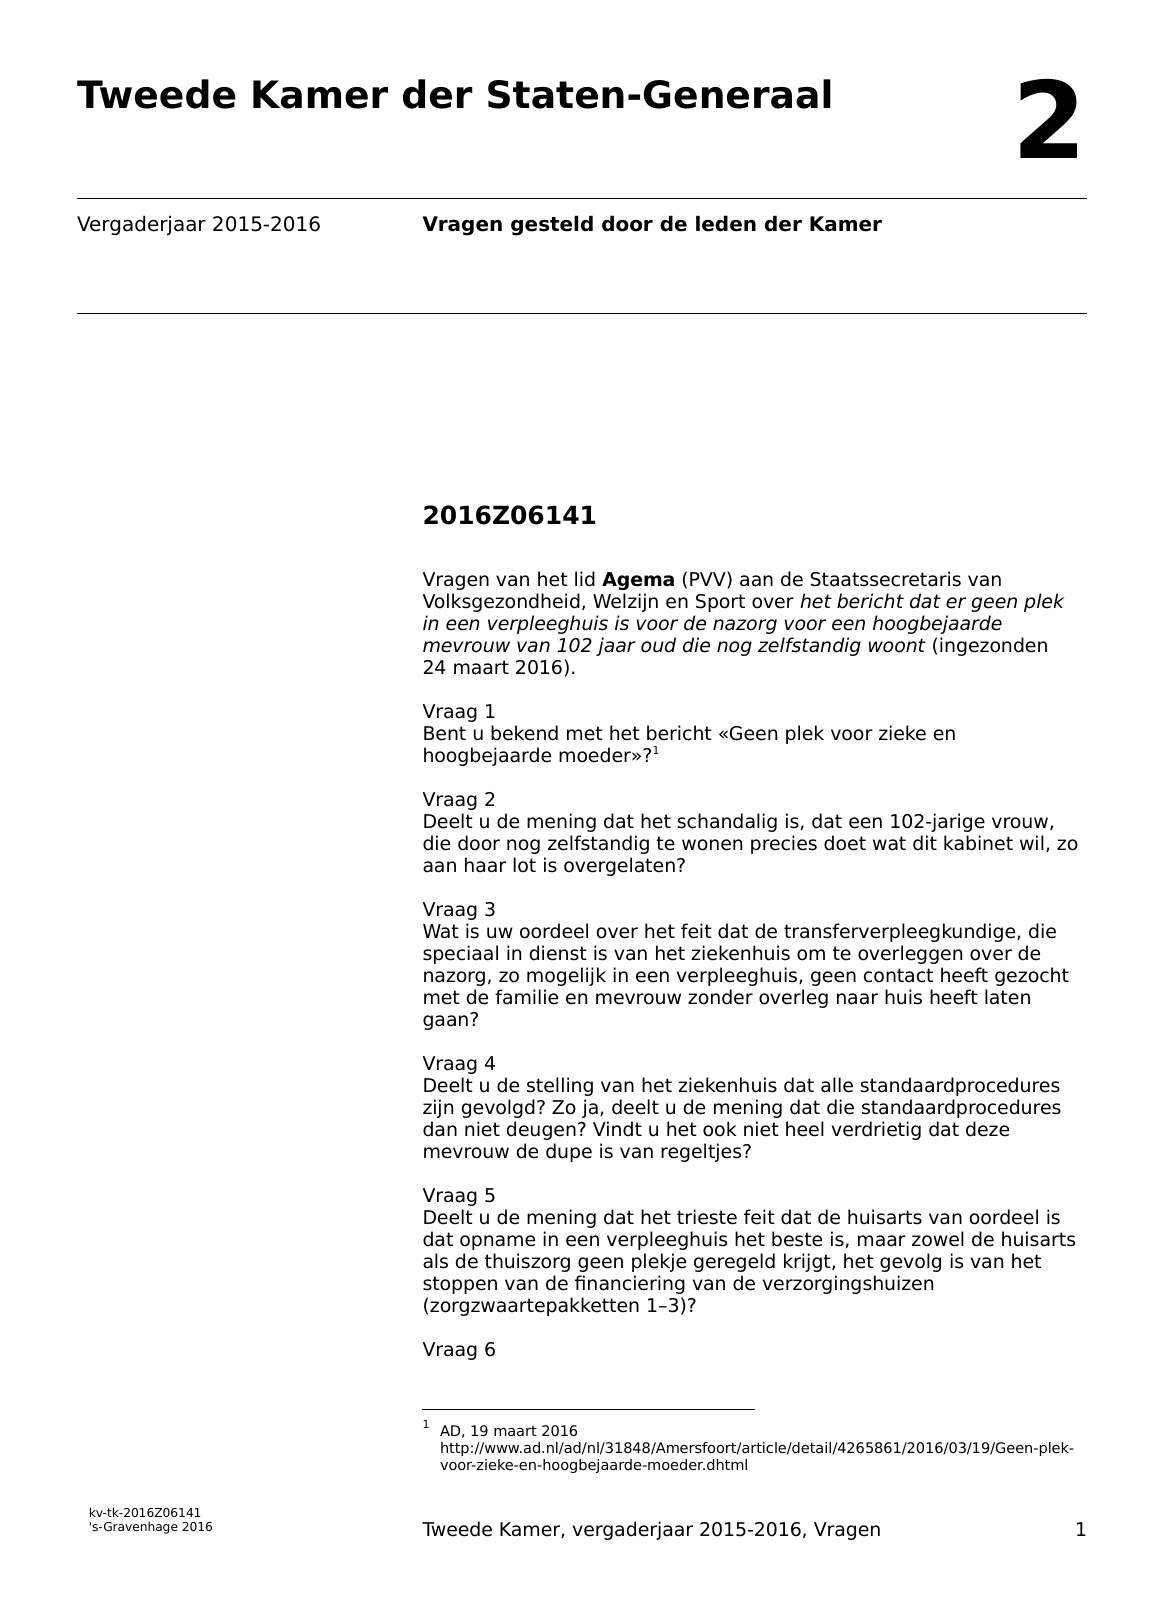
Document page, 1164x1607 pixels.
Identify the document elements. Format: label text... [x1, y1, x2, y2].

table_header 2 [886, 59, 1087, 198]
text Vraag 2 [422, 789, 1087, 811]
text Vragen van het lid Agema (PVV) aan de Staatssecretaris van Volksgezondheid, Welzijn en Sport over het bericht dat er geen plek in een verpleeghuis is voor de nazorg voor een hoogbejaarde mevrouw van 102 jaar oud die nog zelfstandig woont (ingezonden 24 maart 2016). [422, 569, 1087, 679]
text Deelt u de mening dat het schandalig is, dat een 102-jarige vrouw, die door nog zelfstandig te wonen precies doet wat dit kabinet wil, zo aan haar lot is overgelaten? [422, 811, 1087, 877]
text Vraag 4 [422, 1053, 1087, 1075]
text Vraag 6 [422, 1339, 1087, 1361]
table_cell Vergaderjaar 2015-2016 [77, 199, 422, 313]
text AD, 19 maart 2016 http://www.ad.nl/ad/nl/31848/Amersfoort/article/detail/4265861/2016/03/19/Geen-plek-voor-zieke-en-hoogbejaarde-moeder.dhtml [422, 1418, 1087, 1474]
text Vraag 1 [422, 701, 1087, 723]
table_header Tweede Kamer der Staten-Generaal [77, 59, 886, 198]
text 2016Z06141 [422, 501, 1087, 531]
text Wat is uw oordeel over het feit dat de transferverpleegkundige, die speciaal in dienst is van het ziekenhuis om te overleggen over de nazorg, zo mogelijk in een verpleeghuis, geen contact heeft gezocht met de familie en mevrouw zonder overleg naar huis heeft laten gaan? [422, 921, 1087, 1031]
text Deelt u de mening dat het trieste feit dat de huisarts van oordeel is dat opname in een verpleeghuis het beste is, maar zowel de huisarts als de thuiszorg geen plekje geregeld krijgt, het gevolg is van het stoppen van de financiering van de verzorgingshuizen (zorgzwaartepakketten 1–3)? [422, 1207, 1087, 1317]
text Vraag 5 [422, 1185, 1087, 1207]
text Vraag 3 [422, 899, 1087, 921]
text Deelt u de stelling van het ziekenhuis dat alle standaardprocedures zijn gevolgd? Zo ja, deelt u de mening dat die standaardprocedures dan niet deugen? Vindt u het ook niet heel verdrietig dat deze mevrouw de dupe is van regeltjes? [422, 1075, 1087, 1163]
text 's-Gravenhage 2016 [88, 1520, 323, 1534]
text Bent u bekend met het bericht «Geen plek voor zieke en hoogbejaarde moeder»? [422, 723, 1087, 767]
table_cell Vragen gesteld door de leden der Kamer [422, 199, 1087, 313]
text kv-tk-2016Z06141 [88, 1506, 323, 1520]
